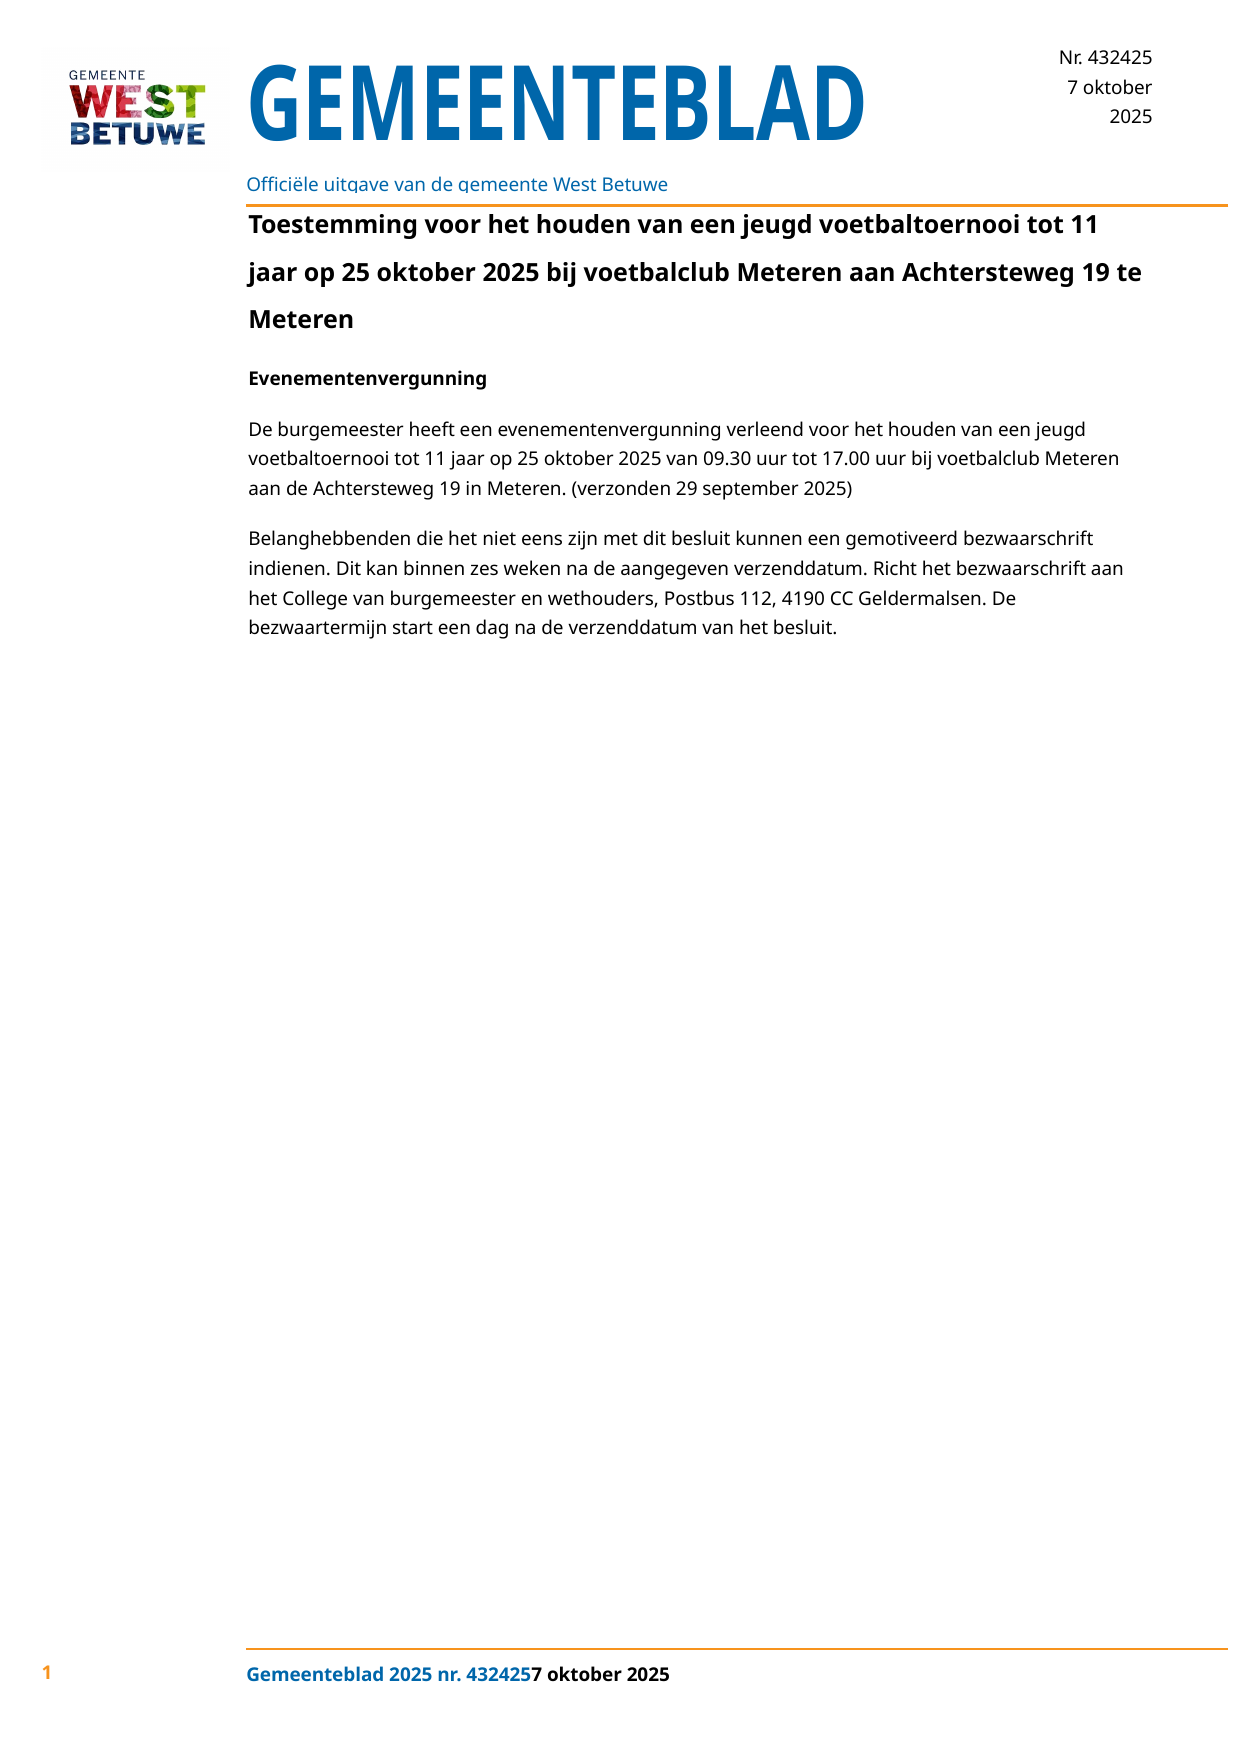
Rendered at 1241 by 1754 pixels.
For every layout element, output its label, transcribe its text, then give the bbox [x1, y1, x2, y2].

picture [41, 47, 231, 172]
text Toestemming voor het houden van een jeugd voetbaltoernooi tot 11 jaar op 25 oktober 2025 bij voetbalclub Meteren aan Achtersteweg 19 te Meteren [248, 207, 1152, 336]
text Evenementenvergunning [248, 366, 1152, 391]
text Belanghebbenden die het niet eens zijn met dit besluit kunnen een gemotiveerd bezwaarschrift indienen. Dit kan binnen zes weken na de aangegeven verzenddatum. Richt het bezwaarschrift aan het College van burgemeester en wethouders, Postbus 112, 4190 CC Geldermalsen. De bezwaartermijn start een dag na de verzenddatum van het besluit. [248, 526, 1152, 640]
text De burgemeester heeft een evenementenvergunning verleend voor het houden van een jeugd voetbaltoernooi tot 11 jaar op 25 oktober 2025 van 09.30 uur tot 17.00 uur bij voetbalclub Meteren aan de Achtersteweg 19 in Meteren. (verzonden 29 september 2025) [248, 416, 1152, 501]
